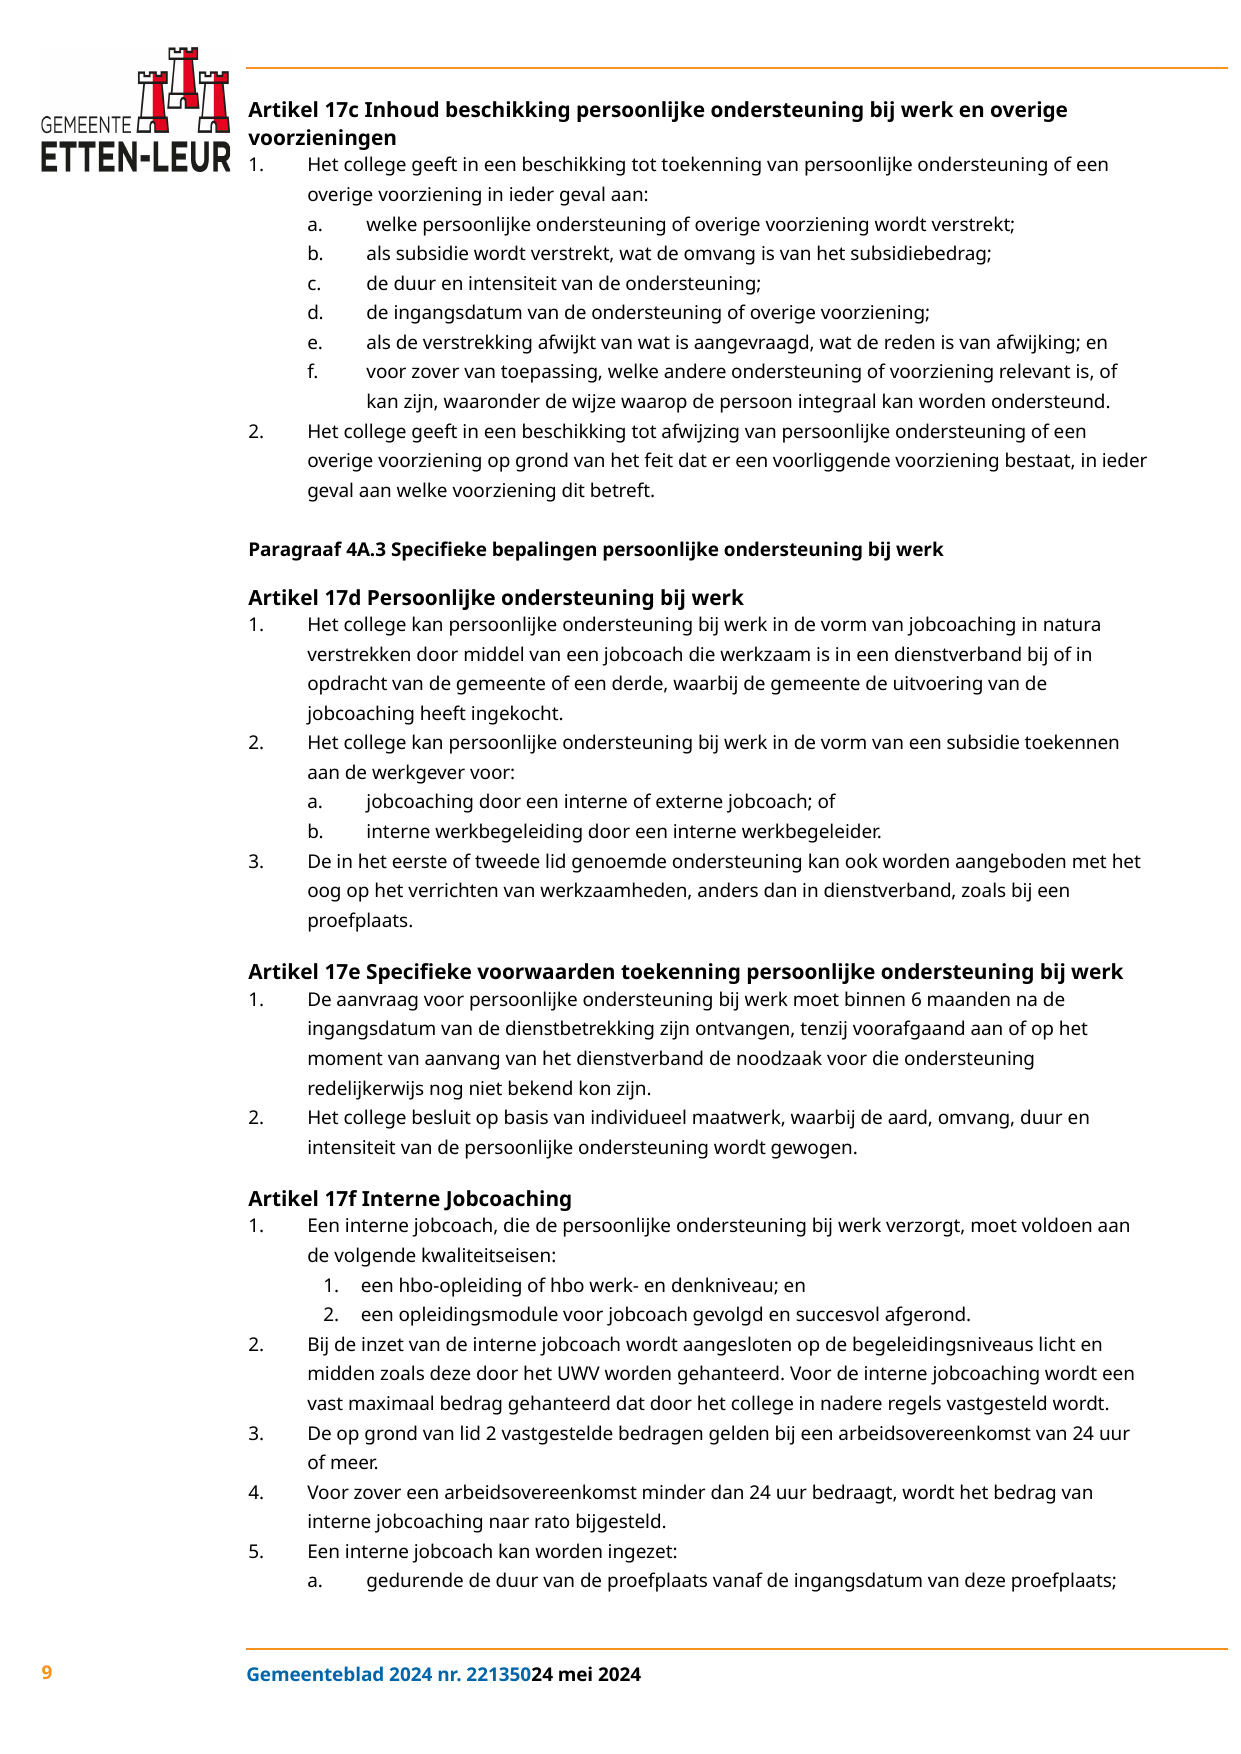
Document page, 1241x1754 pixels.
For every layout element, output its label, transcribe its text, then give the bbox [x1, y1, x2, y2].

text Paragraaf 4A.3 Specifieke bepalingen persoonlijke ondersteuning bij werk [248, 536, 1152, 562]
text Artikel 17c Inhoud beschikking persoonlijke ondersteuning bij werk en overige voorzieningen [248, 95, 1152, 152]
list als subsidie wordt verstrekt, wat de omvang is van het subsidiebedrag; [307, 240, 1152, 266]
list Een interne jobcoach, die de persoonlijke ondersteuning bij werk verzorgt, moet voldoen aan de volgende kwaliteitseisen: [248, 1213, 1152, 1268]
list een opleidingsmodule voor jobcoach gevolgd en succesvol afgerond. [323, 1301, 1152, 1327]
list De in het eerste of tweede lid genoemde ondersteuning kan ook worden aangeboden met het oog op het verrichten van werkzaamheden, anders dan in dienstverband, zoals bij een proefplaats. [248, 848, 1152, 933]
list voor zover van toepassing, welke andere ondersteuning of voorziening relevant is, of kan zijn, waaronder de wijze waarop de persoon integraal kan worden ondersteund. [307, 359, 1152, 414]
list De op grond van lid 2 vastgestelde bedragen gelden bij een arbeidsovereenkomst van 24 uur of meer. [248, 1420, 1152, 1475]
list gedurende de duur van de proefplaats vanaf de ingangsdatum van deze proefplaats; [307, 1568, 1152, 1593]
list Het college geeft in een beschikking tot toekenning van persoonlijke ondersteuning of een overige voorziening in ieder geval aan: [248, 152, 1152, 207]
list de ingangsdatum van de ondersteuning of overige voorziening; [307, 299, 1152, 325]
list Het college kan persoonlijke ondersteuning bij werk in de vorm van jobcoaching in natura verstrekken door middel van een jobcoach die werkzaam is in een dienstverband bij of in opdracht van de gemeente of een derde, waarbij de gemeente de uitvoering van de jobcoaching heeft ingekocht. [248, 611, 1152, 726]
text Artikel 17e Specifieke voorwaarden toekenning persoonlijke ondersteuning bij werk [248, 957, 1152, 986]
list Bij de inzet van de interne jobcoach wordt aangesloten op de begeleidingsniveaus licht en midden zoals deze door het UWV worden gehanteerd. Voor de interne jobcoaching wordt een vast maximaal bedrag gehanteerd dat door het college in nadere regels vastgesteld wordt. [248, 1331, 1152, 1416]
list interne werkbegeleiding door een interne werkbegeleider. [307, 818, 1152, 844]
list Het college besluit op basis van individueel maatwerk, waarbij de aard, omvang, duur en intensiteit van de persoonlijke ondersteuning wordt gewogen. [248, 1104, 1152, 1159]
list als de verstrekking afwijkt van wat is aangevraagd, wat de reden is van afwijking; en [307, 329, 1152, 355]
list Het college geeft in een beschikking tot afwijzing van persoonlijke ondersteuning of een overige voorziening op grond van het feit dat er een voorliggende voorziening bestaat, in ieder geval aan welke voorziening dit betreft. [248, 418, 1152, 503]
text Artikel 17d Persoonlijke ondersteuning bij werk [248, 583, 1152, 611]
list Een interne jobcoach kan worden ingezet: [248, 1538, 1152, 1564]
list een hbo-opleiding of hbo werk- en denkniveau; en [323, 1272, 1152, 1298]
list Voor zover een arbeidsovereenkomst minder dan 24 uur bedraagt, wordt het bedrag van interne jobcoaching naar rato bijgesteld. [248, 1479, 1152, 1534]
list jobcoaching door een interne of externe jobcoach; of [307, 789, 1152, 814]
list Het college kan persoonlijke ondersteuning bij werk in de vorm van een subsidie toekennen aan de werkgever voor: [248, 729, 1152, 785]
text Artikel 17f Interne Jobcoaching [248, 1184, 1152, 1213]
list de duur en intensiteit van de ondersteuning; [307, 270, 1152, 296]
list welke persoonlijke ondersteuning of overige voorziening wordt verstrekt; [307, 211, 1152, 237]
picture [41, 47, 231, 172]
list De aanvraag voor persoonlijke ondersteuning bij werk moet binnen 6 maanden na de ingangsdatum van de dienstbetrekking zijn ontvangen, tenzij voorafgaand aan of op het moment van aanvang van het dienstverband de noodzaak voor die ondersteuning redelijkerwijs nog niet bekend kon zijn. [248, 986, 1152, 1100]
